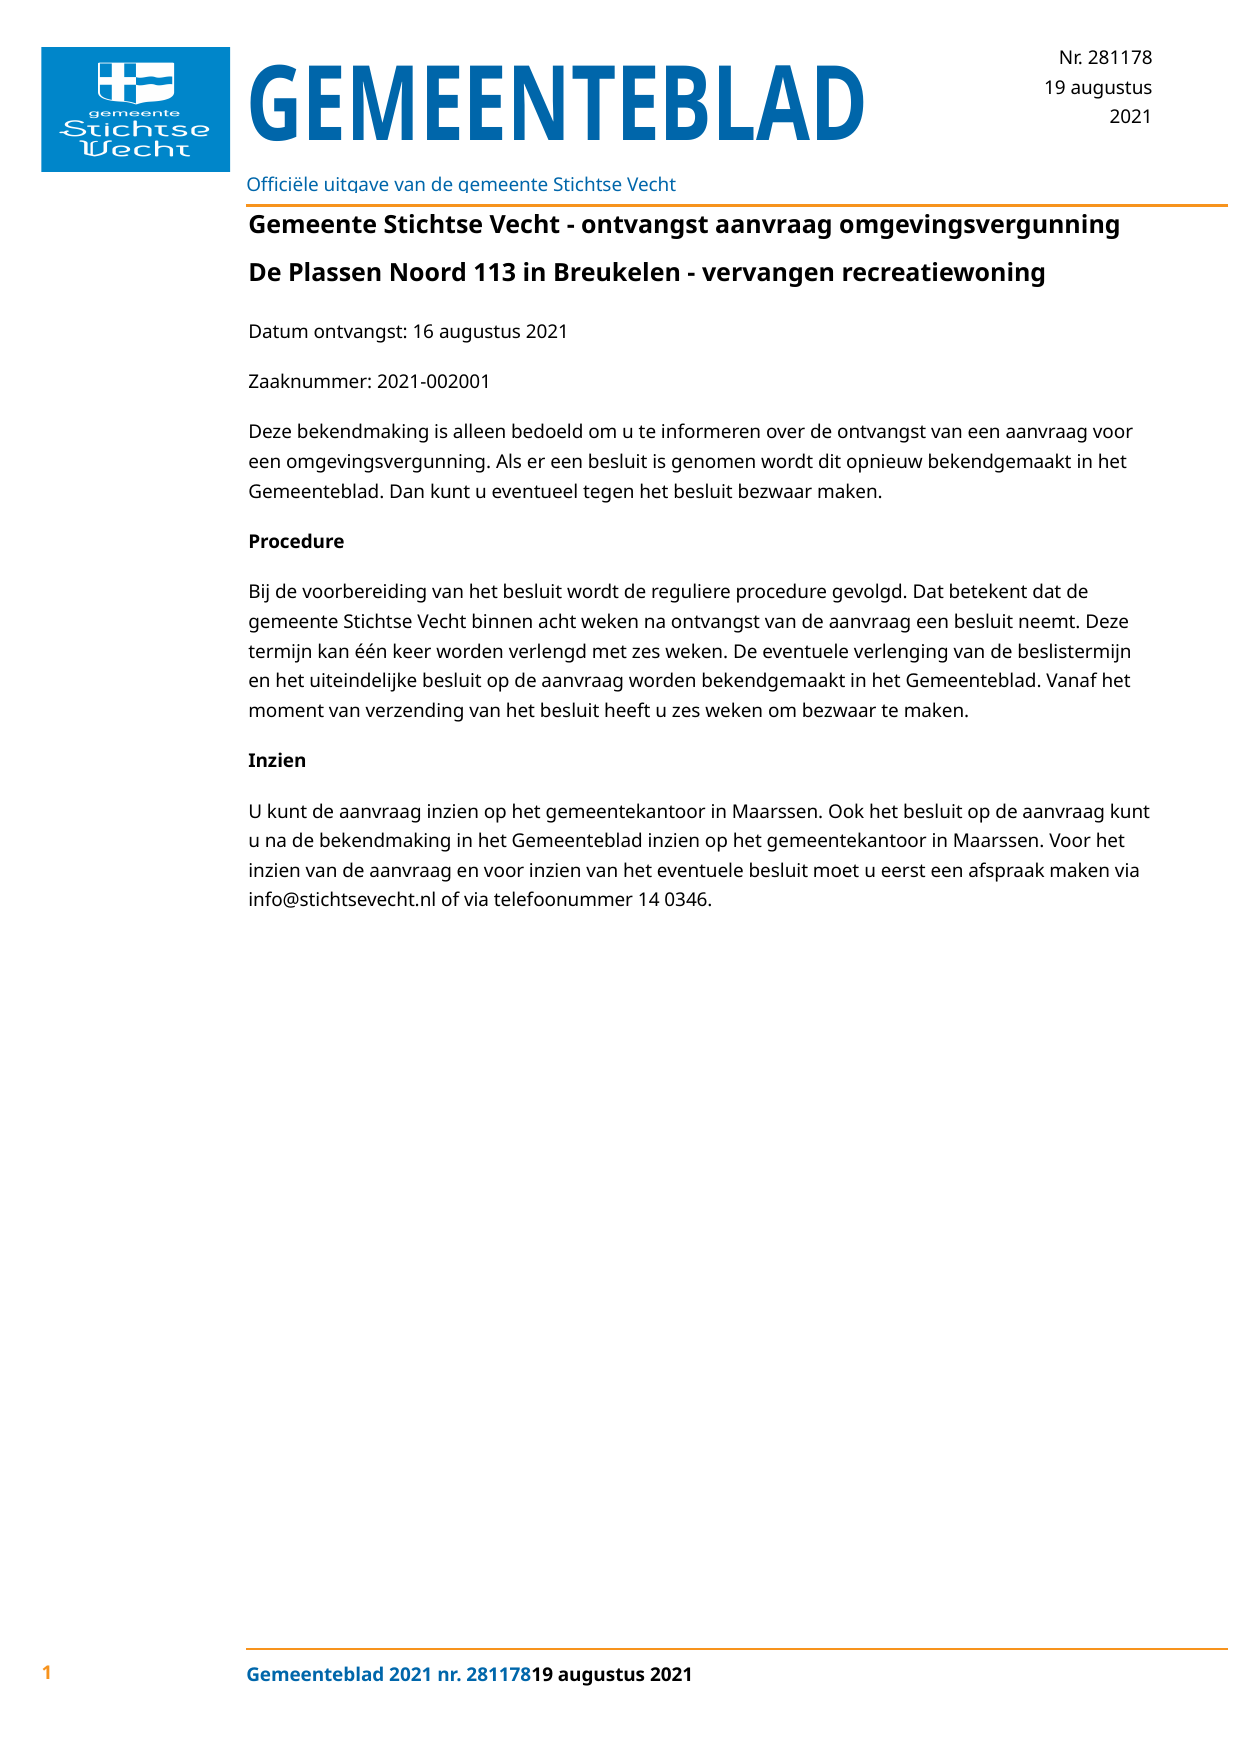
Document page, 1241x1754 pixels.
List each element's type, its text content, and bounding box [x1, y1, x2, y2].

text Inzien [248, 747, 1152, 773]
text Bij de voorbereiding van het besluit wordt de reguliere procedure gevolgd. Dat betekent dat de gemeente Stichtse Vecht binnen acht weken na ontvangst van de aanvraag een besluit neemt. Deze termijn kan één keer worden verlengd met zes weken. De eventuele verlenging van de beslistermijn en het uiteindelijke besluit op de aanvraag worden bekendgemaakt in het Gemeenteblad. Vanaf het moment van verzending van het besluit heeft u zes weken om bezwaar te maken. [248, 579, 1152, 723]
text Procedure [248, 528, 1152, 554]
picture [99, 63, 135, 101]
text Deze bekendmaking is alleen bedoeld om u te informeren over de ontvangst van een aanvraag voor een omgevingsvergunning. Als er een besluit is genomen wordt dit opnieuw bekendgemaakt in het Gemeenteblad. Dan kunt u eventueel tegen het besluit bezwaar maken. [248, 419, 1152, 504]
text Gemeente Stichtse Vecht - ontvangst aanvraag omgevingsvergunning De Plassen Noord 113 in Breukelen - vervangen recreatiewoning [248, 207, 1152, 288]
text Zaaknummer: 2021-002001 [248, 368, 1152, 394]
picture [137, 63, 174, 103]
text U kunt de aanvraag inzien op het gemeentekantoor in Maarssen. Ook het besluit op de aanvraag kunt u na de bekendmaking in het Gemeenteblad inzien op het gemeentekantoor in Maarssen. Voor het inzien van de aanvraag en voor inzien van het eventuele besluit moet u eerst een afspraak maken via info@stichtsevecht.nl of via telefoonummer 14 0346. [248, 798, 1152, 912]
text Datum ontvangst: 16 augustus 2021 [248, 318, 1152, 344]
